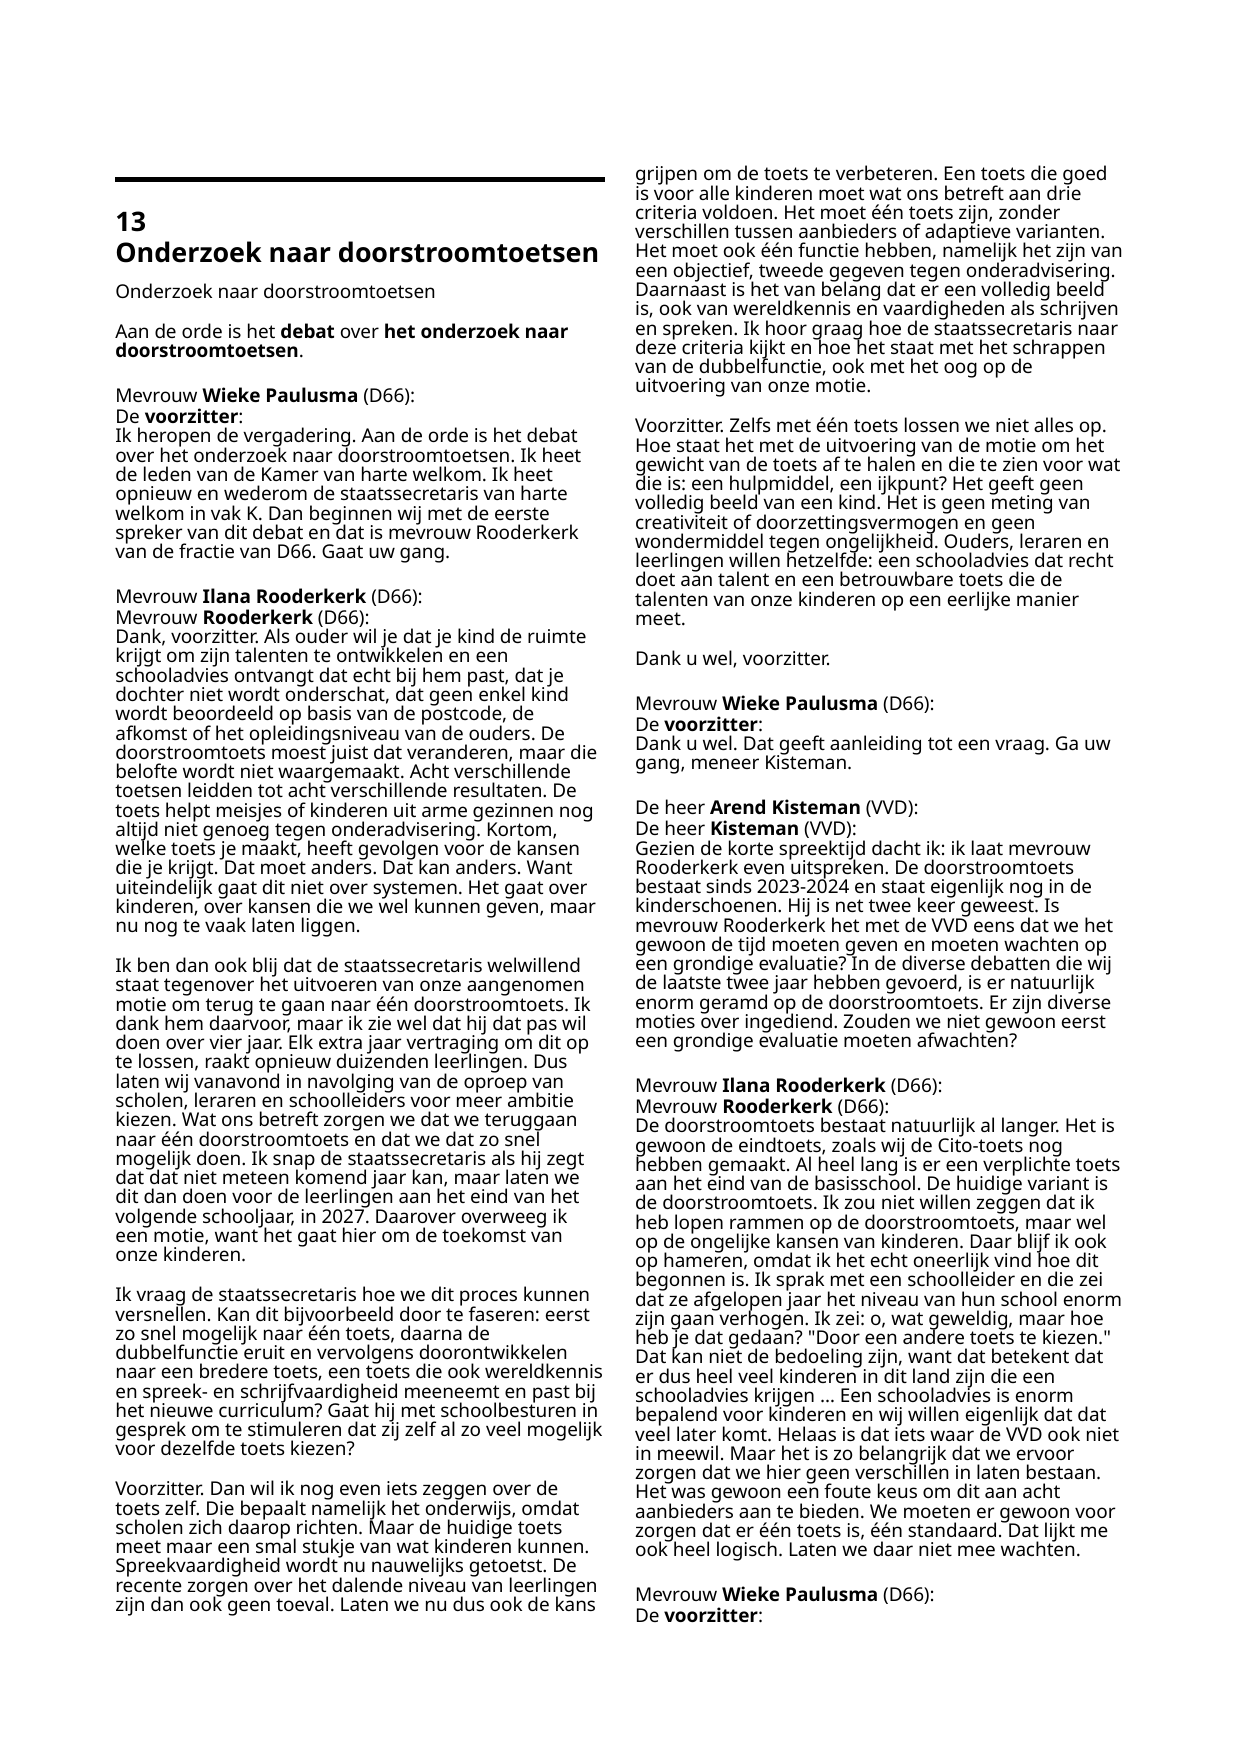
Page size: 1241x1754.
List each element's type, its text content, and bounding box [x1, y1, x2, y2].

text Onderzoek naar doorstroomtoetsen [115, 239, 605, 283]
text Mevrouw Wieke Paulusma (D66): [635, 1581, 1125, 1607]
text Mevrouw Wieke Paulusma (D66): [115, 382, 605, 408]
text Mevrouw Ilana Rooderkerk (D66): [115, 583, 605, 609]
text Ik heropen de vergadering. Aan de orde is het debat over het onderzoek naar doorstroomtoetsen. Ik heet de leden van de Kamer van harte welkom. Ik heet opnieuw en wederom de staatssecretaris van harte welkom in vak K. Dan beginnen wij met de eerste spreker van dit debat en dat is mevrouw Rooderkerk van de fractie van D66. Gaat uw gang. [115, 427, 605, 562]
text Mevrouw Rooderkerk (D66): [635, 1098, 1125, 1117]
text Ik vraag de staatssecretaris hoe we dit proces kunnen versnellen. Kan dit bijvoorbeeld door te faseren: eerst zo snel mogelijk naar één toets, daarna de dubbelfunctie eruit en vervolgens doorontwikkelen naar een bredere toets, een toets die ook wereldkennis en spreek- en schrijfvaardigheid meeneemt en past bij het nieuwe curriculum? Gaat hij met schoolbesturen in gesprek om te stimuleren dat zij zelf al zo veel mogelijk voor dezelfde toets kiezen? [115, 1286, 605, 1460]
text 13 [115, 203, 605, 239]
text Gezien de korte spreektijd dacht ik: ik laat mevrouw Rooderkerk even uitspreken. De doorstroomtoets bestaat sinds 2023-2024 en staat eigenlijk nog in de kinderschoenen. Hij is net twee keer geweest. Is mevrouw Rooderkerk het met de VVD eens dat we het gewoon de tijd moeten geven en moeten wachten op een grondige evaluatie? In de diverse debatten die wij de laatste twee jaar hebben gevoerd, is er natuurlijk enorm geramd op de doorstroomtoets. Er zijn diverse moties over ingediend. Zouden we niet gewoon eerst een grondige evaluatie moeten afwachten? [635, 839, 1125, 1051]
text Ik ben dan ook blij dat de staatssecretaris welwillend staat tegenover het uitvoeren van onze aangenomen motie om terug te gaan naar één doorstroomtoets. Ik dank hem daarvoor, maar ik zie wel dat hij dat pas wil doen over vier jaar. Elk extra jaar vertraging om dit op te lossen, raakt opnieuw duizenden leerlingen. Dus laten wij vanavond in navolging van de oproep van scholen, leraren en schoolleiders voor meer ambitie kiezen. Wat ons betreft zorgen we dat we teruggaan naar één doorstroomtoets en dat we dat zo snel mogelijk doen. Ik snap de staatssecretaris als hij zegt dat dat niet meteen komend jaar kan, maar laten we dit dan doen voor de leerlingen aan het eind van het volgende schooljaar, in 2027. Daarover overweeg ik een motie, want het gaat hier om de toekomst van onze kinderen. [115, 957, 605, 1266]
text Voorzitter. Dan wil ik nog even iets zeggen over de toets zelf. Die bepaalt namelijk het onderwijs, omdat scholen zich daarop richten. Maar de huidige toets meet maar een smal stukje van wat kinderen kunnen. Spreekvaardigheid wordt nu nauwelijks getoetst. De recente zorgen over het dalende niveau van leerlingen zijn dan ook geen toeval. Laten we nu dus ook de kans [115, 1480, 605, 1615]
text De heer Kisteman (VVD): [635, 820, 1125, 839]
text De voorzitter: [635, 1607, 1125, 1626]
text De voorzitter: [635, 716, 1125, 735]
text Dank u wel. Dat geeft aanleiding tot een vraag. Ga uw gang, meneer Kisteman. [635, 735, 1125, 774]
text Mevrouw Wieke Paulusma (D66): [635, 690, 1125, 716]
text Mevrouw Rooderkerk (D66): [115, 609, 605, 628]
text De heer Arend Kisteman (VVD): [635, 794, 1125, 820]
text Dank u wel, voorzitter. [635, 650, 1125, 669]
text Dank, voorzitter. Als ouder wil je dat je kind de ruimte krijgt om zijn talenten te ontwikkelen en een schooladvies ontvangt dat echt bij hem past, dat je dochter niet wordt onderschat, dat geen enkel kind wordt beoordeeld op basis van de postcode, de afkomst of het opleidingsniveau van de ouders. De doorstroomtoets moest juist dat veranderen, maar die belofte wordt niet waargemaakt. Acht verschillende toetsen leidden tot acht verschillende resultaten. De toets helpt meisjes of kinderen uit arme gezinnen nog altijd niet genoeg tegen onderadvisering. Kortom, welke toets je maakt, heeft gevolgen voor de kansen die je krijgt. Dat moet anders. Dat kan anders. Want uiteindelijk gaat dit niet over systemen. Het gaat over kinderen, over kansen die we wel kunnen geven, maar nu nog te vaak laten liggen. [115, 628, 605, 936]
text Onderzoek naar doorstroomtoetsen [115, 283, 605, 302]
text De doorstroomtoets bestaat natuurlijk al langer. Het is gewoon de eindtoets, zoals wij de Cito-toets nog hebben gemaakt. Al heel lang is er een verplichte toets aan het eind van de basisschool. De huidige variant is de doorstroomtoets. Ik zou niet willen zeggen dat ik heb lopen rammen op de doorstroomtoets, maar wel op de ongelijke kansen van kinderen. Daar blijf ik ook op hameren, omdat ik het echt oneerlijk vind hoe dit begonnen is. Ik sprak met een schoolleider en die zei dat ze afgelopen jaar het niveau van hun school enorm zijn gaan verhogen. Ik zei: o, wat geweldig, maar hoe heb je dat gedaan? "Door een andere toets te kiezen." Dat kan niet de bedoeling zijn, want dat betekent dat er dus heel veel kinderen in dit land zijn die een schooladvies krijgen … Een schooladvies is enorm bepalend voor kinderen en wij willen eigenlijk dat dat veel later komt. Helaas is dat iets waar de VVD ook niet in meewil. Maar het is zo belangrijk dat we ervoor zorgen dat we hier geen verschillen in laten bestaan. Het was gewoon een foute keus om dit aan acht aanbieders aan te bieden. We moeten er gewoon voor zorgen dat er één toets is, één standaard. Dat lijkt me ook heel logisch. Laten we daar niet mee wachten. [635, 1117, 1125, 1561]
text De voorzitter: [115, 408, 605, 427]
text Aan de orde is het debat over het onderzoek naar doorstroomtoetsen. [115, 323, 605, 362]
text Mevrouw Ilana Rooderkerk (D66): [635, 1072, 1125, 1098]
text grijpen om de toets te verbeteren. Een toets die goed is voor alle kinderen moet wat ons betreft aan drie criteria voldoen. Het moet één toets zijn, zonder verschillen tussen aanbieders of adaptieve varianten. Het moet ook één functie hebben, namelijk het zijn van een objectief, tweede gegeven tegen onderadvisering. Daarnaast is het van belang dat er een volledig beeld is, ook van wereldkennis en vaardigheden als schrijven en spreken. Ik hoor graag hoe de staatssecretaris naar deze criteria kijkt en hoe het staat met het schrappen van de dubbelfunctie, ook met het oog op de uitvoering van onze motie. [635, 165, 1125, 397]
text Voorzitter. Zelfs met één toets lossen we niet alles op. Hoe staat het met de uitvoering van de motie om het gewicht van de toets af te halen en die te zien voor wat die is: een hulpmiddel, een ijkpunt? Het geeft geen volledig beeld van een kind. Het is geen meting van creativiteit of doorzettingsvermogen en geen wondermiddel tegen ongelijkheid. Ouders, leraren en leerlingen willen hetzelfde: een schooladvies dat recht doet aan talent en een betrouwbare toets die de talenten van onze kinderen op een eerlijke manier meet. [635, 417, 1125, 629]
